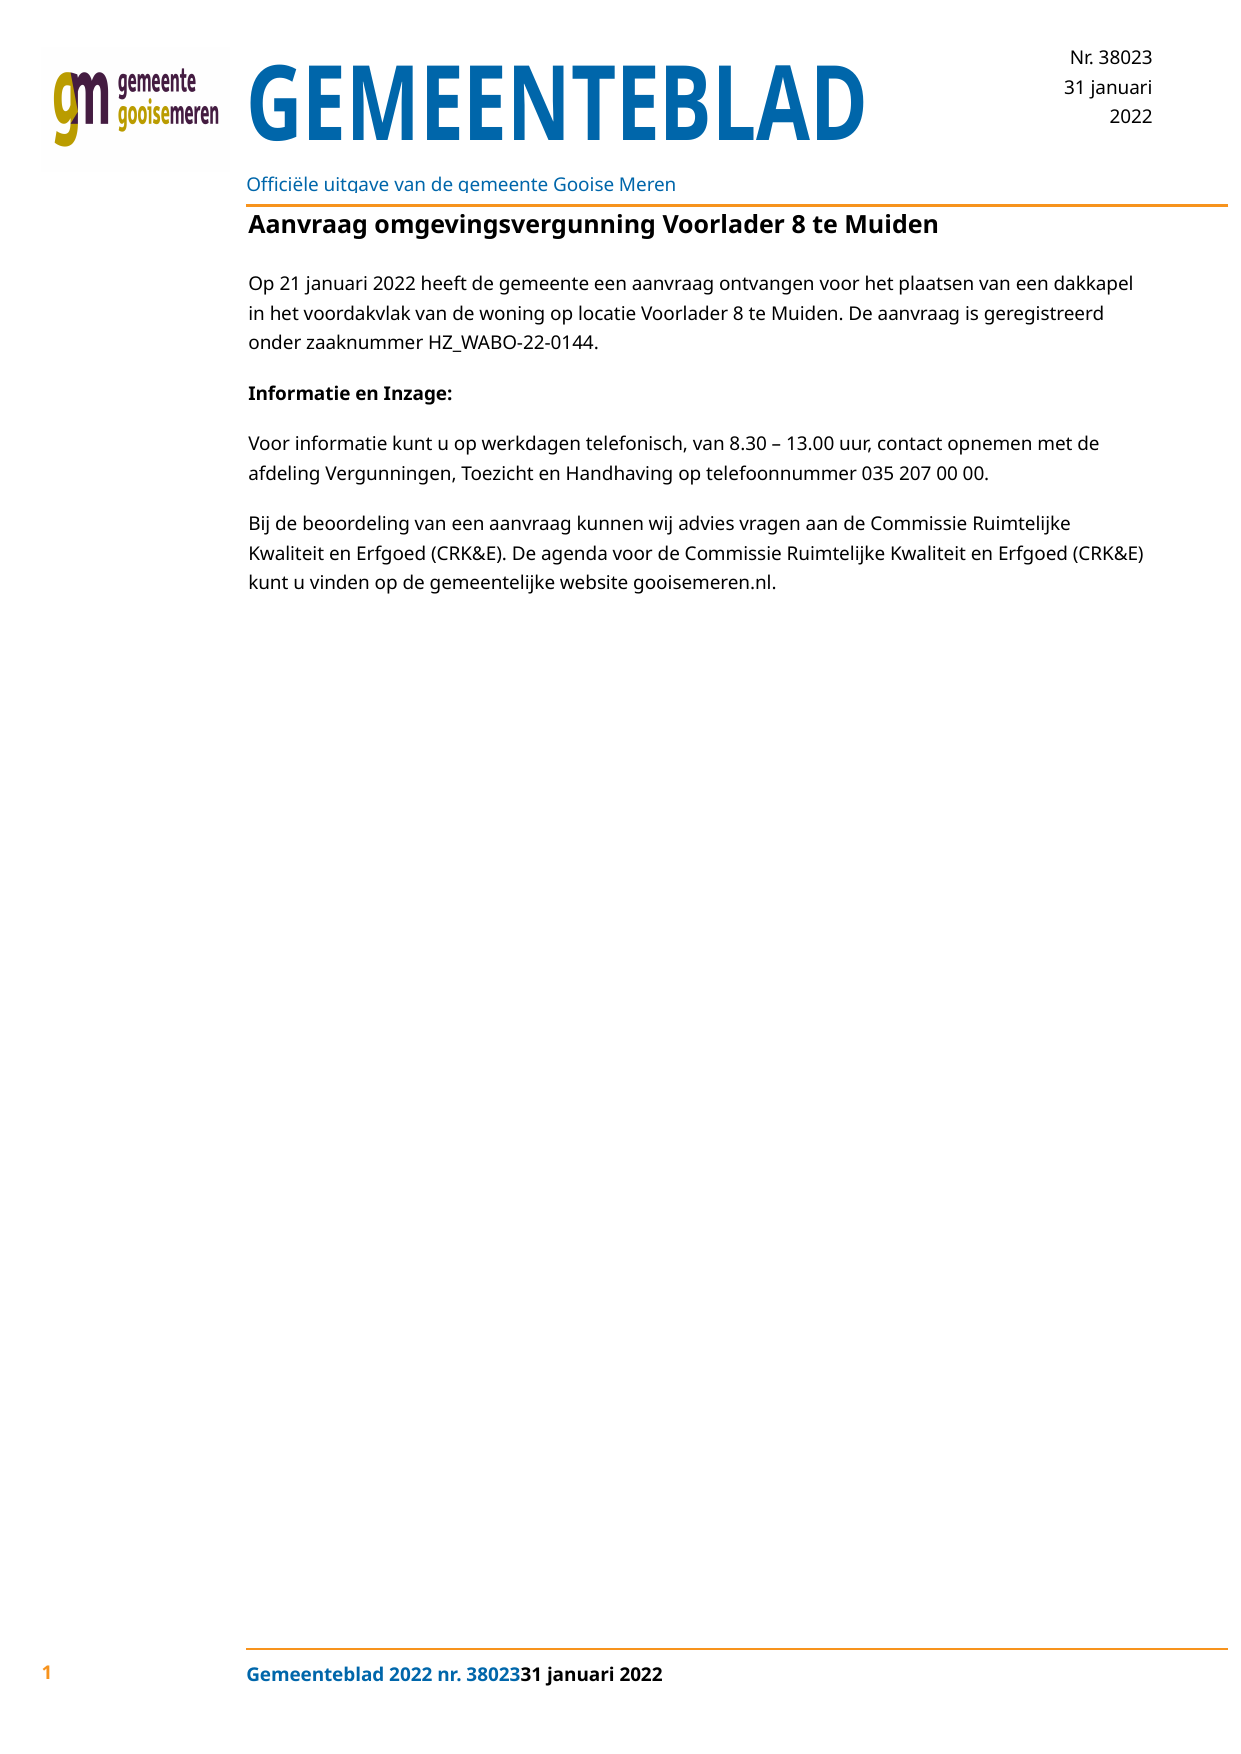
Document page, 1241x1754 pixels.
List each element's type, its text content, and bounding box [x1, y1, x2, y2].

text Op 21 januari 2022 heeft de gemeente een aanvraag ontvangen voor het plaatsen van een dakkapel in het voordakvlak van de woning op locatie Voorlader 8 te Muiden. De aanvraag is geregistreerd onder zaaknummer HZ_WABO-22-0144. [248, 270, 1152, 355]
text Bij de beoordeling van een aanvraag kunnen wij advies vragen aan de Commissie Ruimtelijke Kwaliteit en Erfgoed (CRK&E). De agenda voor de Commissie Ruimtelijke Kwaliteit en Erfgoed (CRK&E) kunt u vinden op de gemeentelijke website gooisemeren.nl. [248, 510, 1152, 595]
picture [41, 47, 231, 172]
text Informatie en Inzage: [248, 380, 1152, 406]
text Voor informatie kunt u op werkdagen telefonisch, van 8.30 – 13.00 uur, contact opnemen met de afdeling Vergunningen, Toezicht en Handhaving op telefoonnummer 035 207 00 00. [248, 430, 1152, 486]
text Aanvraag omgevingsvergunning Voorlader 8 te Muiden [248, 207, 1152, 241]
